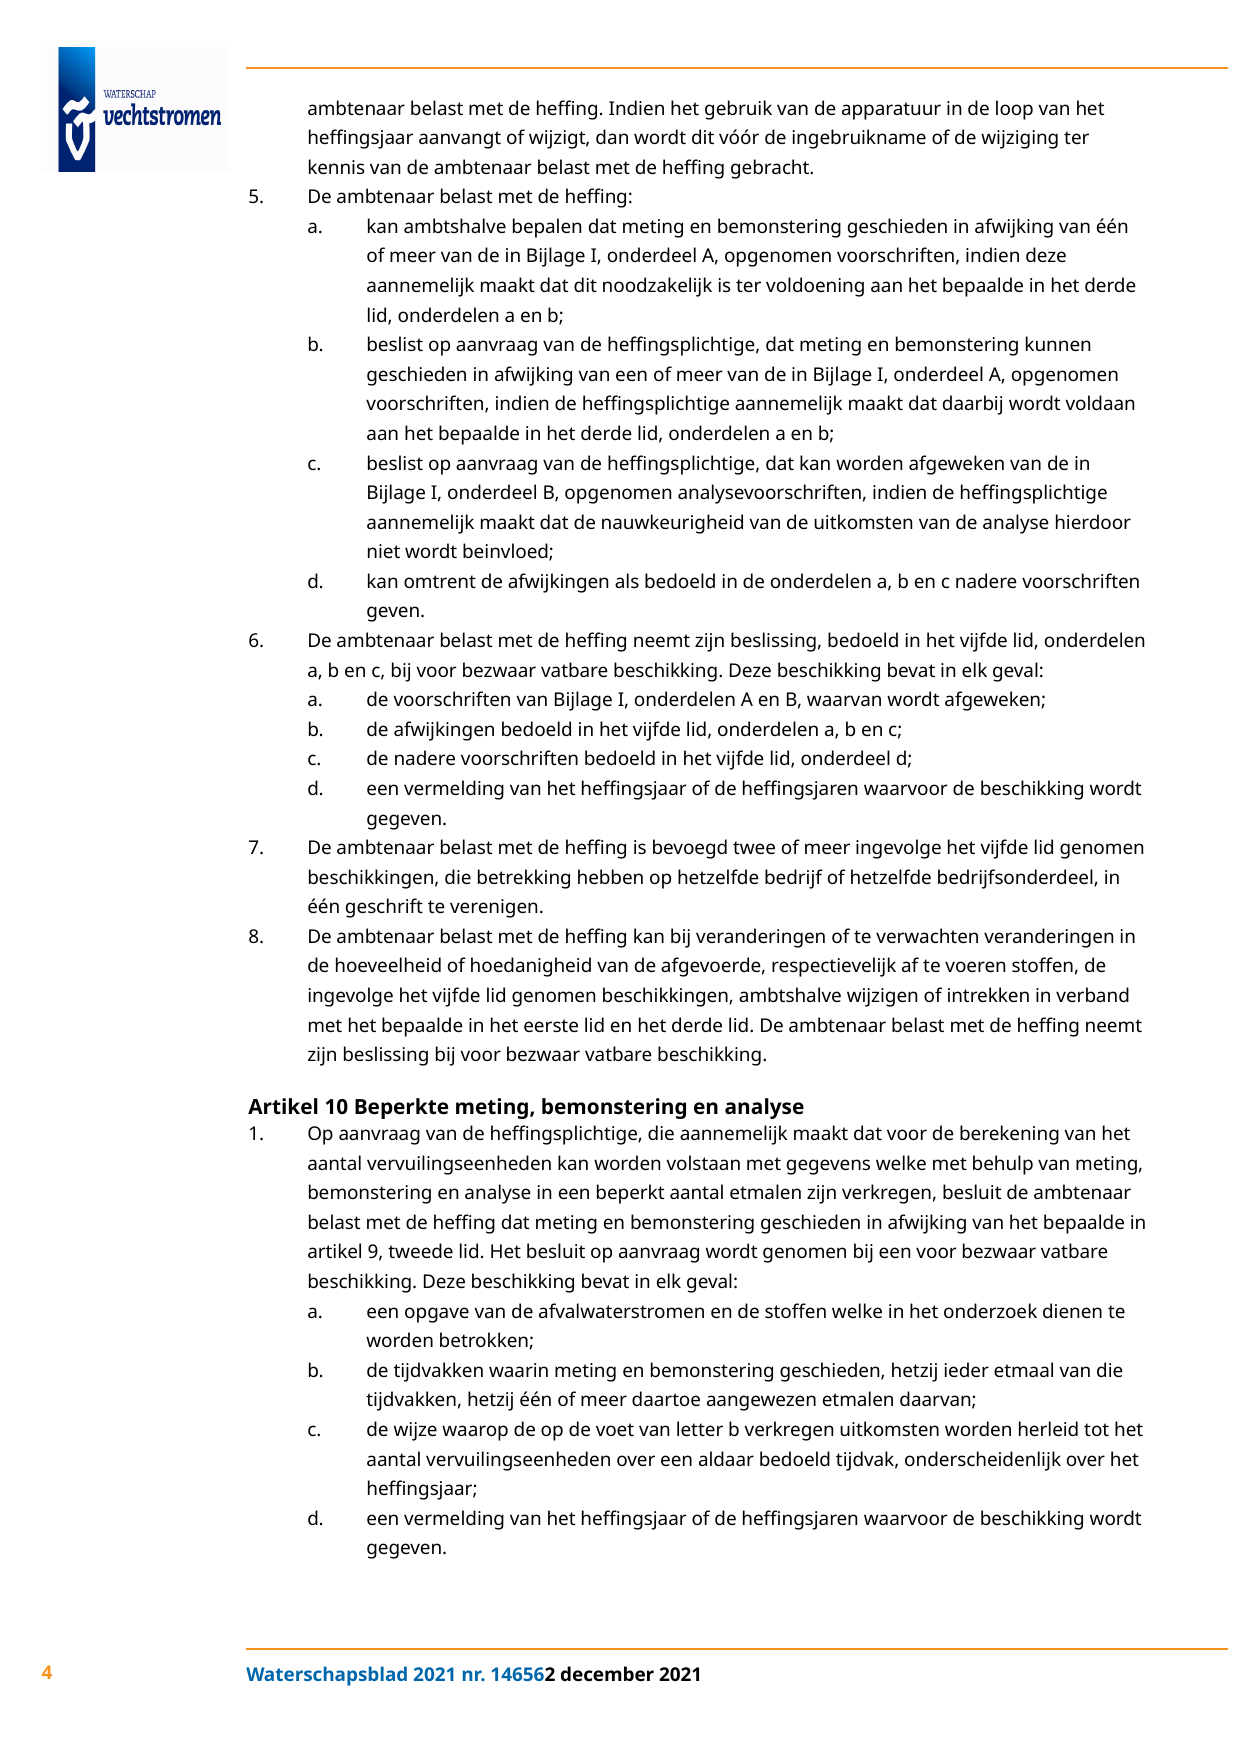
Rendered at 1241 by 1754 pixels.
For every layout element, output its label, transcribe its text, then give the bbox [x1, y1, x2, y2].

list de nadere voorschriften bedoeld in het vijfde lid, onderdeel d; [307, 746, 1152, 771]
list Op aanvraag van de heffingsplichtige, die aannemelijk maakt dat voor de berekening van het aantal vervuilingseenheden kan worden volstaan met gegevens welke met behulp van meting, bemonstering en analyse in een beperkt aantal etmalen zijn verkregen, besluit de ambtenaar belast met de heffing dat meting en bemonstering geschieden in afwijking van het bepaalde in artikel 9, tweede lid. Het besluit op aanvraag wordt genomen bij een voor bezwaar vatbare beschikking. Deze beschikking bevat in elk geval: [248, 1120, 1152, 1294]
picture [41, 47, 231, 172]
list een vermelding van het heffingsjaar of de heffingsjaren waarvoor de beschikking wordt gegeven. [307, 775, 1152, 831]
list ambtenaar belast met de heffing. Indien het gebruik van de apparatuur in de loop van het heffingsjaar aanvangt of wijzigt, dan wordt dit vóór de ingebruikname of de wijziging ter kennis van de ambtenaar belast met de heffing gebracht. [248, 95, 1152, 180]
list een vermelding van het heffingsjaar of de heffingsjaren waarvoor de beschikking wordt gegeven. [307, 1505, 1152, 1560]
list De ambtenaar belast met de heffing kan bij veranderingen of te verwachten veranderingen in de hoeveelheid of hoedanigheid van de afgevoerde, respectievelijk af te voeren stoffen, de ingevolge het vijfde lid genomen beschikkingen, ambtshalve wijzigen of intrekken in verband met het bepaalde in het eerste lid en het derde lid. De ambtenaar belast met de heffing neemt zijn beslissing bij voor bezwaar vatbare beschikking. [248, 923, 1152, 1067]
text Artikel 10 Beperkte meting, bemonstering en analyse [248, 1092, 1152, 1120]
list beslist op aanvraag van de heffingsplichtige, dat meting en bemonstering kunnen geschieden in afwijking van een of meer van de in Bijlage I, onderdeel A, opgenomen voorschriften, indien de heffingsplichtige aannemelijk maakt dat daarbij wordt voldaan aan het bepaalde in het derde lid, onderdelen a en b; [307, 331, 1152, 446]
list de tijdvakken waarin meting en bemonstering geschieden, hetzij ieder etmaal van die tijdvakken, hetzij één of meer daartoe aangewezen etmalen daarvan; [307, 1357, 1152, 1412]
list beslist op aanvraag van de heffingsplichtige, dat kan worden afgeweken van de in Bijlage I, onderdeel B, opgenomen analysevoorschriften, indien de heffingsplichtige aannemelijk maakt dat de nauwkeurigheid van de uitkomsten van de analyse hierdoor niet wordt beinvloed; [307, 450, 1152, 564]
list De ambtenaar belast met de heffing: [248, 183, 1152, 209]
list de afwijkingen bedoeld in het vijfde lid, onderdelen a, b en c; [307, 716, 1152, 742]
list kan ambtshalve bepalen dat meting en bemonstering geschieden in afwijking van één of meer van de in Bijlage I, onderdeel A, opgenomen voorschriften, indien deze aannemelijk maakt dat dit noodzakelijk is ter voldoening aan het bepaalde in het derde lid, onderdelen a en b; [307, 213, 1152, 328]
list kan omtrent de afwijkingen als bedoeld in de onderdelen a, b en c nadere voorschriften geven. [307, 568, 1152, 623]
list De ambtenaar belast met de heffing neemt zijn beslissing, bedoeld in het vijfde lid, onderdelen a, b en c, bij voor bezwaar vatbare beschikking. Deze beschikking bevat in elk geval: [248, 627, 1152, 683]
list een opgave van de afvalwaterstromen en de stoffen welke in het onderzoek dienen te worden betrokken; [307, 1298, 1152, 1353]
list De ambtenaar belast met de heffing is bevoegd twee of meer ingevolge het vijfde lid genomen beschikkingen, die betrekking hebben op hetzelfde bedrijf of hetzelfde bedrijfsonderdeel, in één geschrift te verenigen. [248, 834, 1152, 919]
list de voorschriften van Bijlage I, onderdelen A en B, waarvan wordt afgeweken; [307, 686, 1152, 712]
list de wijze waarop de op de voet van letter b verkregen uitkomsten worden herleid tot het aantal vervuilingseenheden over een aldaar bedoeld tijdvak, onderscheidenlijk over het heffingsjaar; [307, 1416, 1152, 1501]
